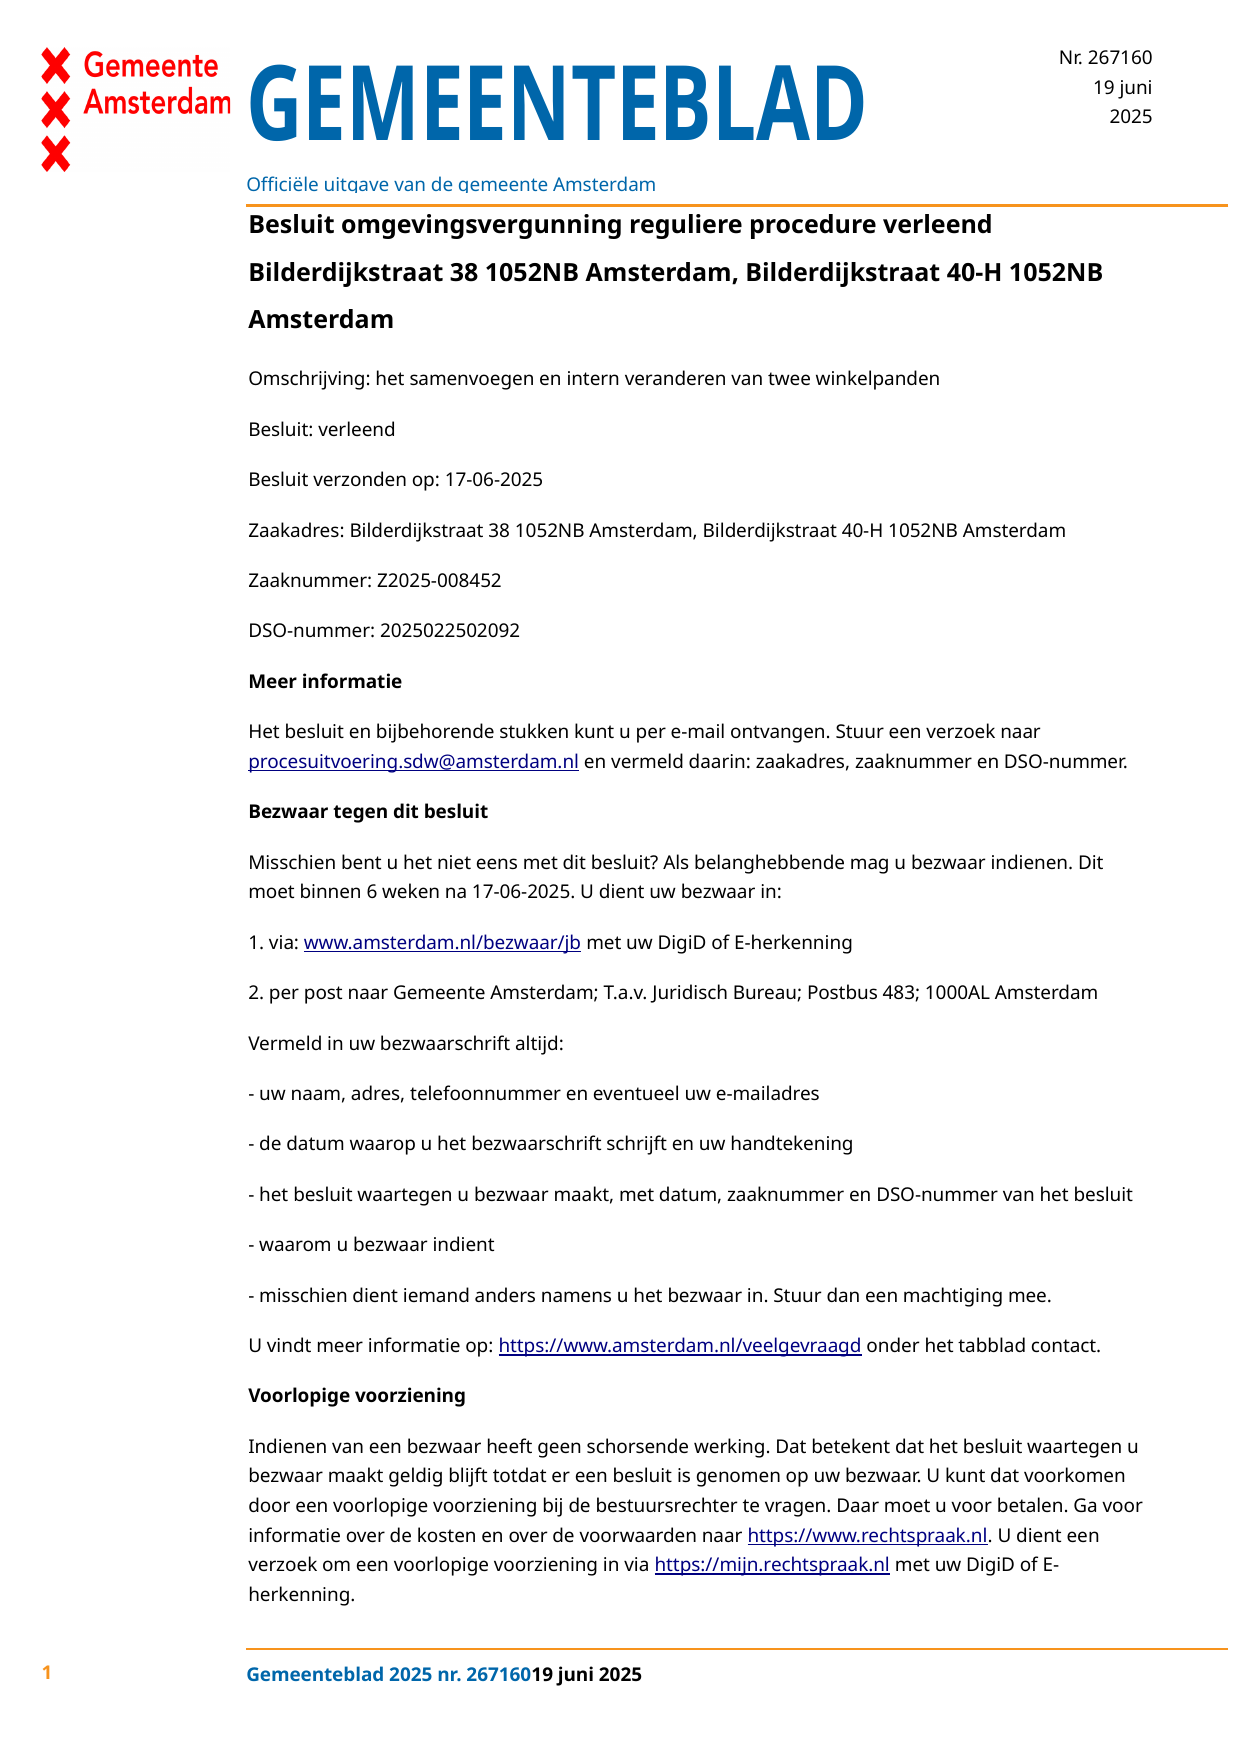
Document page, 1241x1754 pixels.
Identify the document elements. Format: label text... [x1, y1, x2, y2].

text 1. via: www.amsterdam.nl/bezwaar/jb met uw DigiD of E-herkenning [248, 929, 1152, 954]
text U vindt meer informatie op: https://www.amsterdam.nl/veelgevraagd onder het tabblad contact. [248, 1332, 1152, 1358]
text Omschrijving: het samenvoegen en intern veranderen van twee winkelpanden [248, 366, 1152, 391]
text Besluit verzonden op: 17-06-2025 [248, 466, 1152, 492]
text Zaaknummer: Z2025-008452 [248, 567, 1152, 593]
text Indienen van een bezwaar heeft geen schorsende werking. Dat betekent dat het besluit waartegen u bezwaar maakt geldig blijft totdat er een besluit is genomen op uw bezwaar. U kunt dat voorkomen door een voorlopige voorziening bij de bestuursrechter te vragen. Daar moet u voor betalen. Ga voor informatie over de kosten en over de voorwaarden naar https://www.rechtspraak.nl. U dient een verzoek om een voorlopige voorziening in via https://mijn.rechtspraak.nl met uw DigiD of E-herkenning. [248, 1433, 1152, 1607]
text Het besluit en bijbehorende stukken kunt u per e-mail ontvangen. Stuur een verzoek naar procesuitvoering.sdw@amsterdam.nl en vermeld daarin: zaakadres, zaaknummer en DSO-nummer. [248, 718, 1152, 774]
text Besluit omgevingsvergunning reguliere procedure verleend Bilderdijkstraat 38 1052NB Amsterdam, Bilderdijkstraat 40-H 1052NB Amsterdam [248, 207, 1152, 336]
text - misschien dient iemand anders namens u het bezwaar in. Stuur dan een machtiging mee. [248, 1282, 1152, 1307]
text Misschien bent u het niet eens met dit besluit? Als belanghebbende mag u bezwaar indienen. Dit moet binnen 6 weken na 17-06-2025. U dient uw bezwaar in: [248, 849, 1152, 904]
text - waarom u bezwaar indient [248, 1231, 1152, 1257]
text Voorlopige voorziening [248, 1383, 1152, 1408]
text Besluit: verleend [248, 416, 1152, 442]
text - de datum waarop u het bezwaarschrift schrijft en uw handtekening [248, 1131, 1152, 1156]
text Bezwaar tegen dit besluit [248, 798, 1152, 824]
text 2. per post naar Gemeente Amsterdam; T.a.v. Juridisch Bureau; Postbus 483; 1000AL Amsterdam [248, 979, 1152, 1005]
text Meer informatie [248, 668, 1152, 694]
text - uw naam, adres, telefoonnummer en eventueel uw e-mailadres [248, 1080, 1152, 1106]
text - het besluit waartegen u bezwaar maakt, met datum, zaaknummer en DSO-nummer van het besluit [248, 1181, 1152, 1207]
text Vermeld in uw bezwaarschrift altijd: [248, 1030, 1152, 1055]
text Zaakadres: Bilderdijkstraat 38 1052NB Amsterdam, Bilderdijkstraat 40-H 1052NB Amsterdam [248, 517, 1152, 542]
picture [41, 47, 231, 172]
text DSO-nummer: 2025022502092 [248, 618, 1152, 643]
